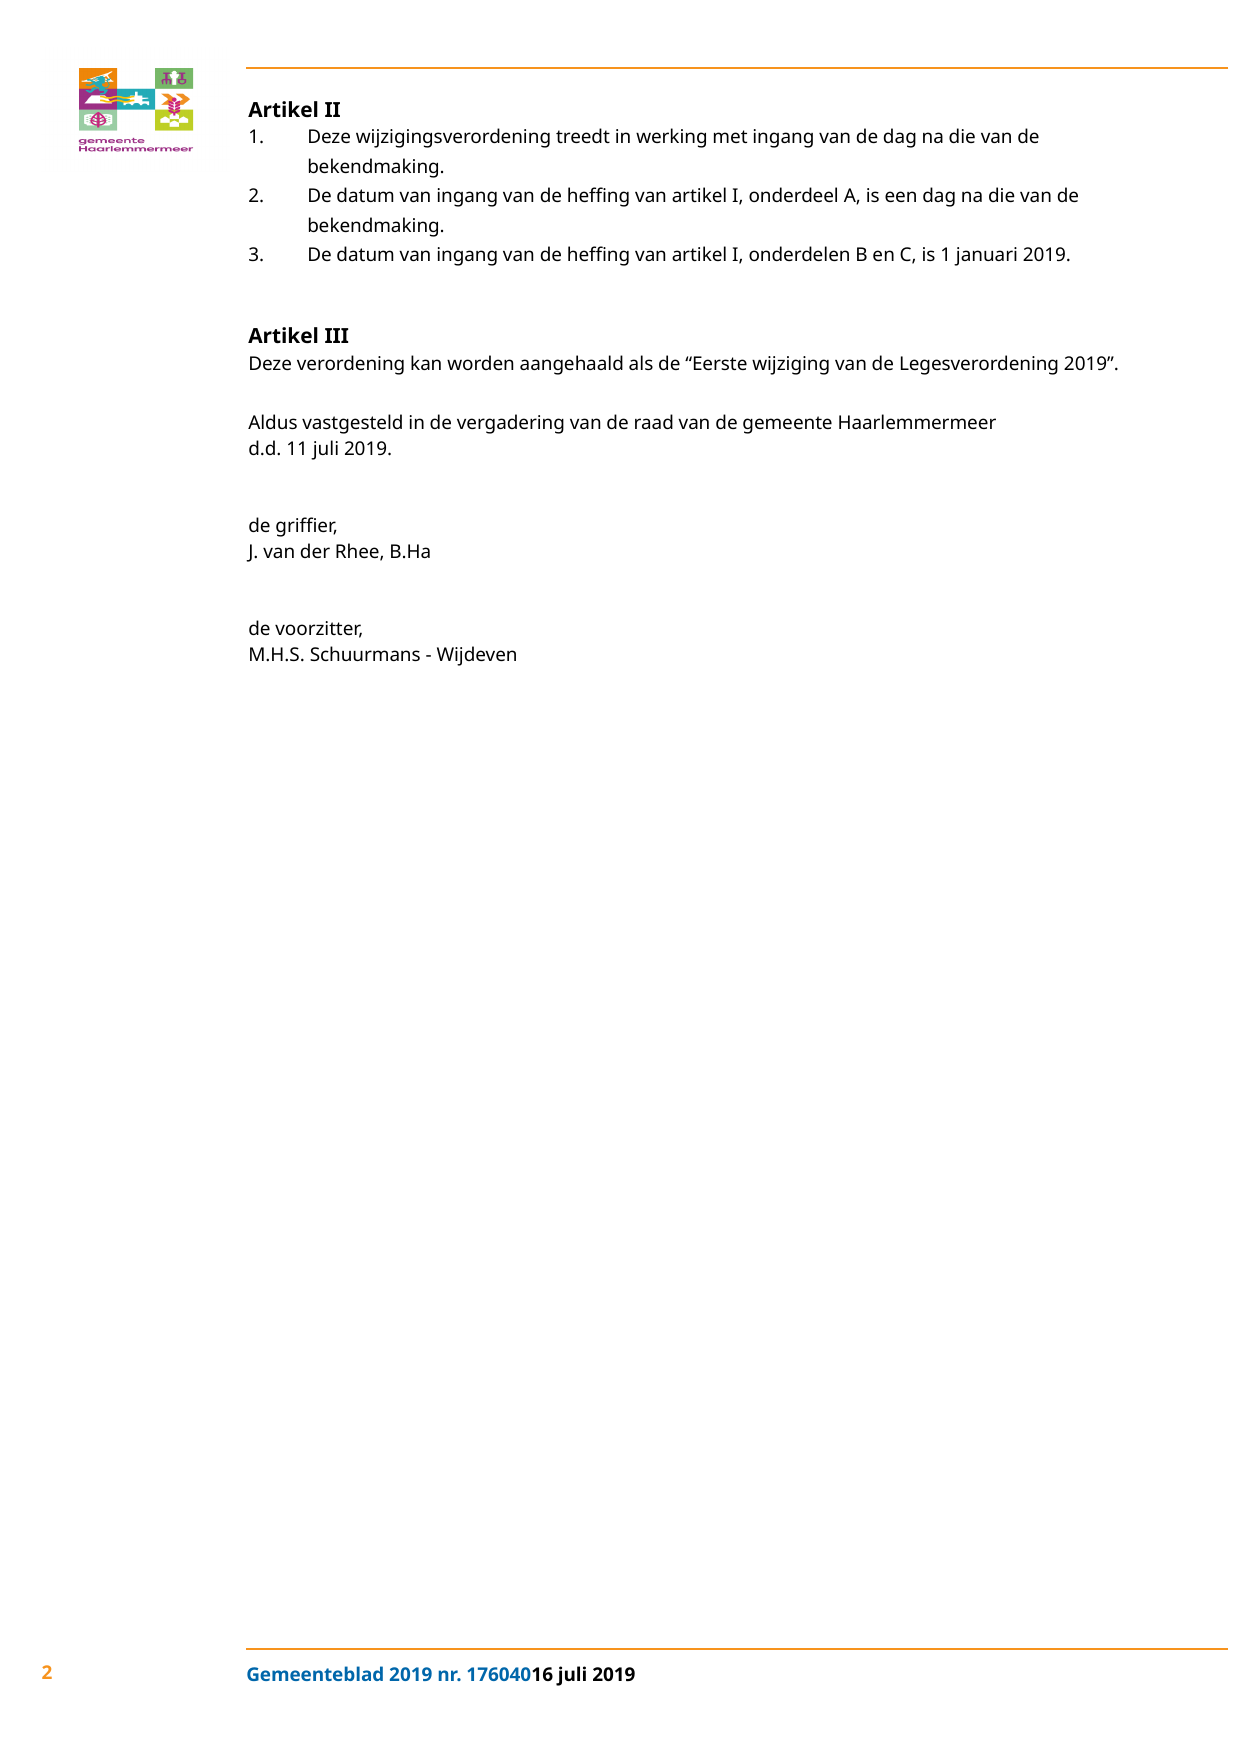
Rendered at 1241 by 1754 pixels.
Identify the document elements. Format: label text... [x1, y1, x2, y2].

list De datum van ingang van de heffing van artikel I, onderdelen B en C, is 1 januari 2019. [248, 242, 1152, 267]
text Aldus vastgesteld in de vergadering van de raad van de gemeente Haarlemmermeer [248, 409, 1152, 435]
text J. van der Rhee, B.Ha [248, 538, 1152, 563]
text Deze verordening kan worden aangehaald als de “Eerste wijziging van de Legesverordening 2019”. [248, 350, 1152, 376]
list Deze wijzigingsverordening treedt in werking met ingang van de dag na die van de bekendmaking. [248, 123, 1152, 178]
text de voorzitter, [248, 615, 1152, 641]
list De datum van ingang van de heffing van artikel I, onderdeel A, is een dag na die van de bekendmaking. [248, 182, 1152, 238]
text d.d. 11 juli 2019. [248, 435, 1152, 461]
text Artikel III [248, 322, 1152, 350]
picture [41, 47, 231, 172]
text M.H.S. Schuurmans - Wijdeven [248, 641, 1152, 666]
text de griffier, [248, 512, 1152, 538]
text Artikel II [248, 95, 1152, 123]
